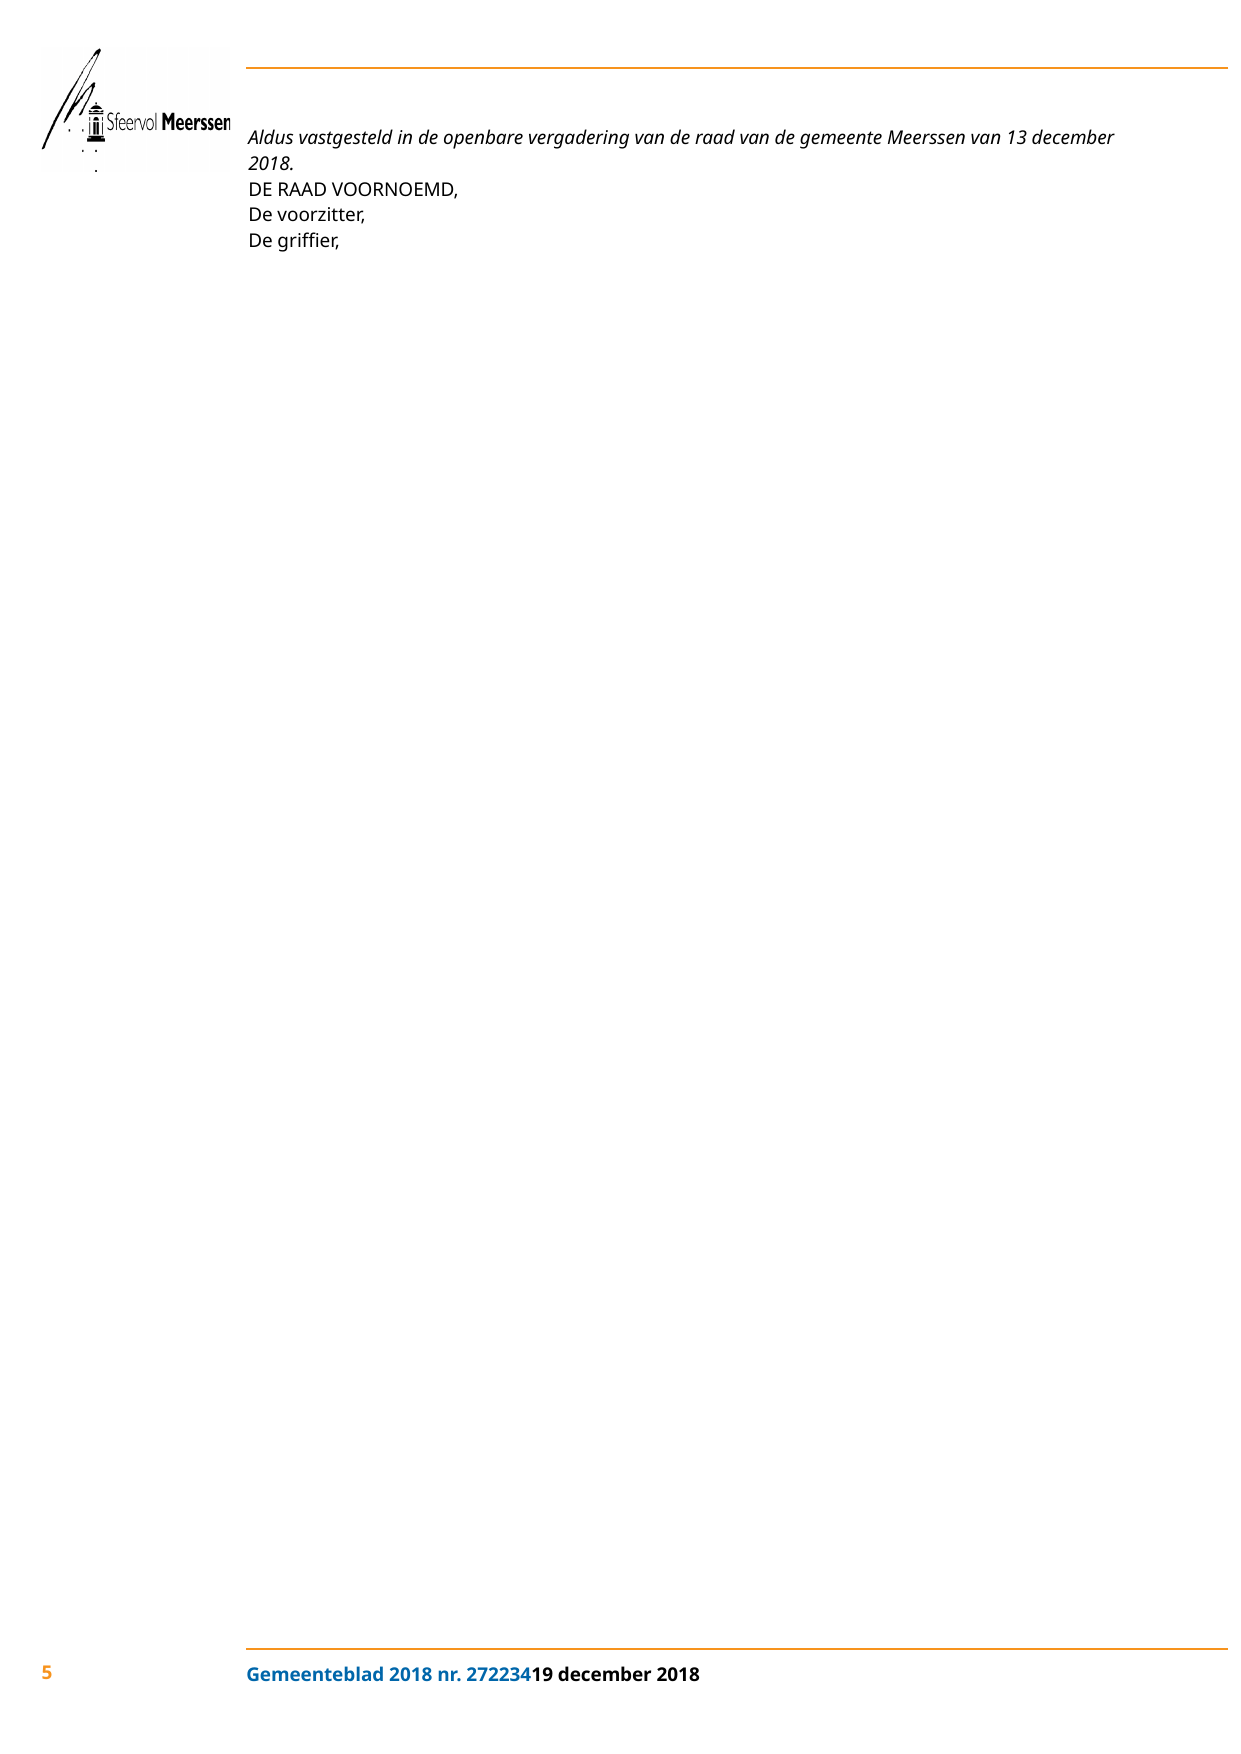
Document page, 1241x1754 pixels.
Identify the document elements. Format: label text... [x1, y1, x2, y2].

picture [41, 47, 231, 172]
text De griffier, [248, 227, 1152, 253]
text DE RAAD VOORNOEMD, [248, 176, 1152, 202]
text De voorzitter, [248, 202, 1152, 227]
text Aldus vastgesteld in de openbare vergadering van de raad van de gemeente Meerssen van 13 december 2018. [248, 124, 1152, 176]
